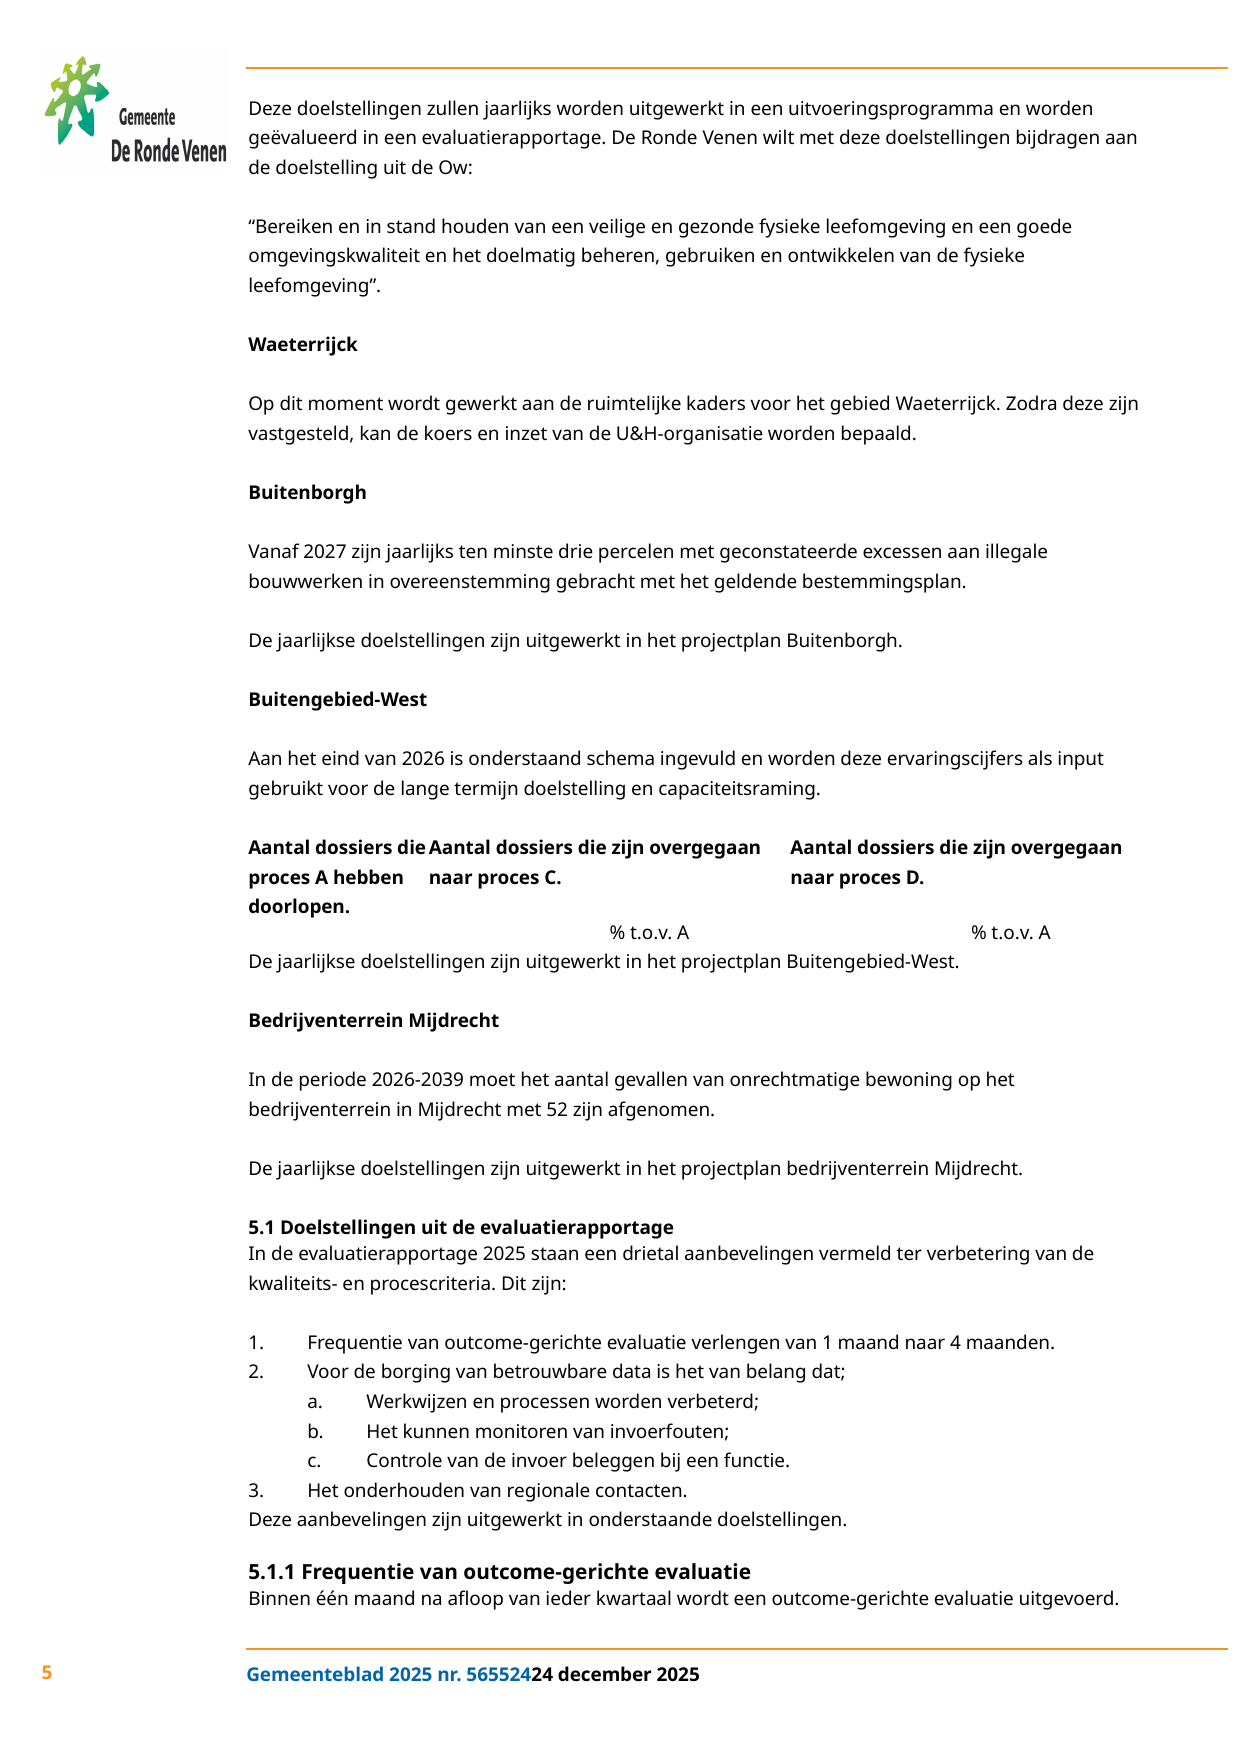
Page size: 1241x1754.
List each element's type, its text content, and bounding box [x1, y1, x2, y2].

list Het onderhouden van regionale contacten. [248, 1477, 1152, 1503]
list Voor de borging van betrouwbare data is het van belang dat; [248, 1359, 1152, 1384]
text In de periode 2026-2039 moet het aantal gevallen van onrechtmatige bewoning op het bedrijventerrein in Mijdrecht met 52 zijn afgenomen. [248, 1067, 1152, 1122]
text 5.1 Doelstellingen uit de evaluatierapportage [248, 1214, 1152, 1240]
text Op dit moment wordt gewerkt aan de ruimtelijke kaders voor het gebied Waeterrijck. Zodra deze zijn vastgesteld, kan de koers en inzet van de U&H-organisatie worden bepaald. [248, 391, 1152, 446]
text Deze aanbevelingen zijn uitgewerkt in onderstaande doelstellingen. [248, 1507, 1152, 1532]
table_cell % t.o.v. A [971, 919, 1152, 945]
table_cell [248, 919, 429, 945]
text Aan het eind van 2026 is onderstaand schema ingevuld en worden deze ervaringscijfers als input gebruikt voor de lange termijn doelstelling en capaciteitsraming. [248, 746, 1152, 801]
text De jaarlijkse doelstellingen zijn uitgewerkt in het projectplan Buitenborgh. [248, 627, 1152, 653]
text Binnen één maand na afloop van ieder kwartaal wordt een outcome-gerichte evaluatie uitgevoerd. [248, 1585, 1152, 1611]
list Het kunnen monitoren van invoerfouten; [307, 1418, 1152, 1443]
table_header Aantal dossiers die zijn overgegaan naar proces C. [429, 835, 790, 919]
list Werkwijzen en processen worden verbeterd; [307, 1388, 1152, 1414]
list Frequentie van outcome-gerichte evaluatie verlengen van 1 maand naar 4 maanden. [248, 1329, 1152, 1355]
text Buitenborgh [248, 479, 1152, 505]
text De jaarlijkse doelstellingen zijn uitgewerkt in het projectplan bedrijventerrein Mijdrecht. [248, 1155, 1152, 1181]
text 5.1.1 Frequentie van outcome-gerichte evaluatie [248, 1557, 1152, 1585]
list Controle van de invoer beleggen bij een functie. [307, 1447, 1152, 1473]
table_cell [790, 919, 971, 945]
text Buitengebied-West [248, 686, 1152, 712]
text In de evaluatierapportage 2025 staan een drietal aanbevelingen vermeld ter verbetering van de kwaliteits- en procescriteria. Dit zijn: [248, 1240, 1152, 1296]
picture [41, 47, 231, 172]
table_header Aantal dossiers die proces A hebben doorlopen. [248, 835, 429, 919]
text Vanaf 2027 zijn jaarlijks ten minste drie percelen met geconstateerde excessen aan illegale bouwwerken in overeenstemming gebracht met het geldende bestemmingsplan. [248, 538, 1152, 594]
table_cell % t.o.v. A [609, 919, 790, 945]
text Bedrijventerrein Mijdrecht [248, 1007, 1152, 1033]
text Deze doelstellingen zullen jaarlijks worden uitgewerkt in een uitvoeringsprogramma en worden geëvalueerd in een evaluatierapportage. De Ronde Venen wilt met deze doelstellingen bijdragen aan de doelstelling uit de Ow: [248, 95, 1152, 180]
text “Bereiken en in stand houden van een veilige en gezonde fysieke leefomgeving en een goede omgevingskwaliteit en het doelmatig beheren, gebruiken en ontwikkelen van de fysieke leefomgeving”. [248, 213, 1152, 298]
text De jaarlijkse doelstellingen zijn uitgewerkt in het projectplan Buitengebied-West. [248, 948, 1152, 974]
table_cell [429, 919, 609, 945]
text Waeterrijck [248, 331, 1152, 357]
table_header Aantal dossiers die zijn overgegaan naar proces D. [790, 835, 1152, 919]
